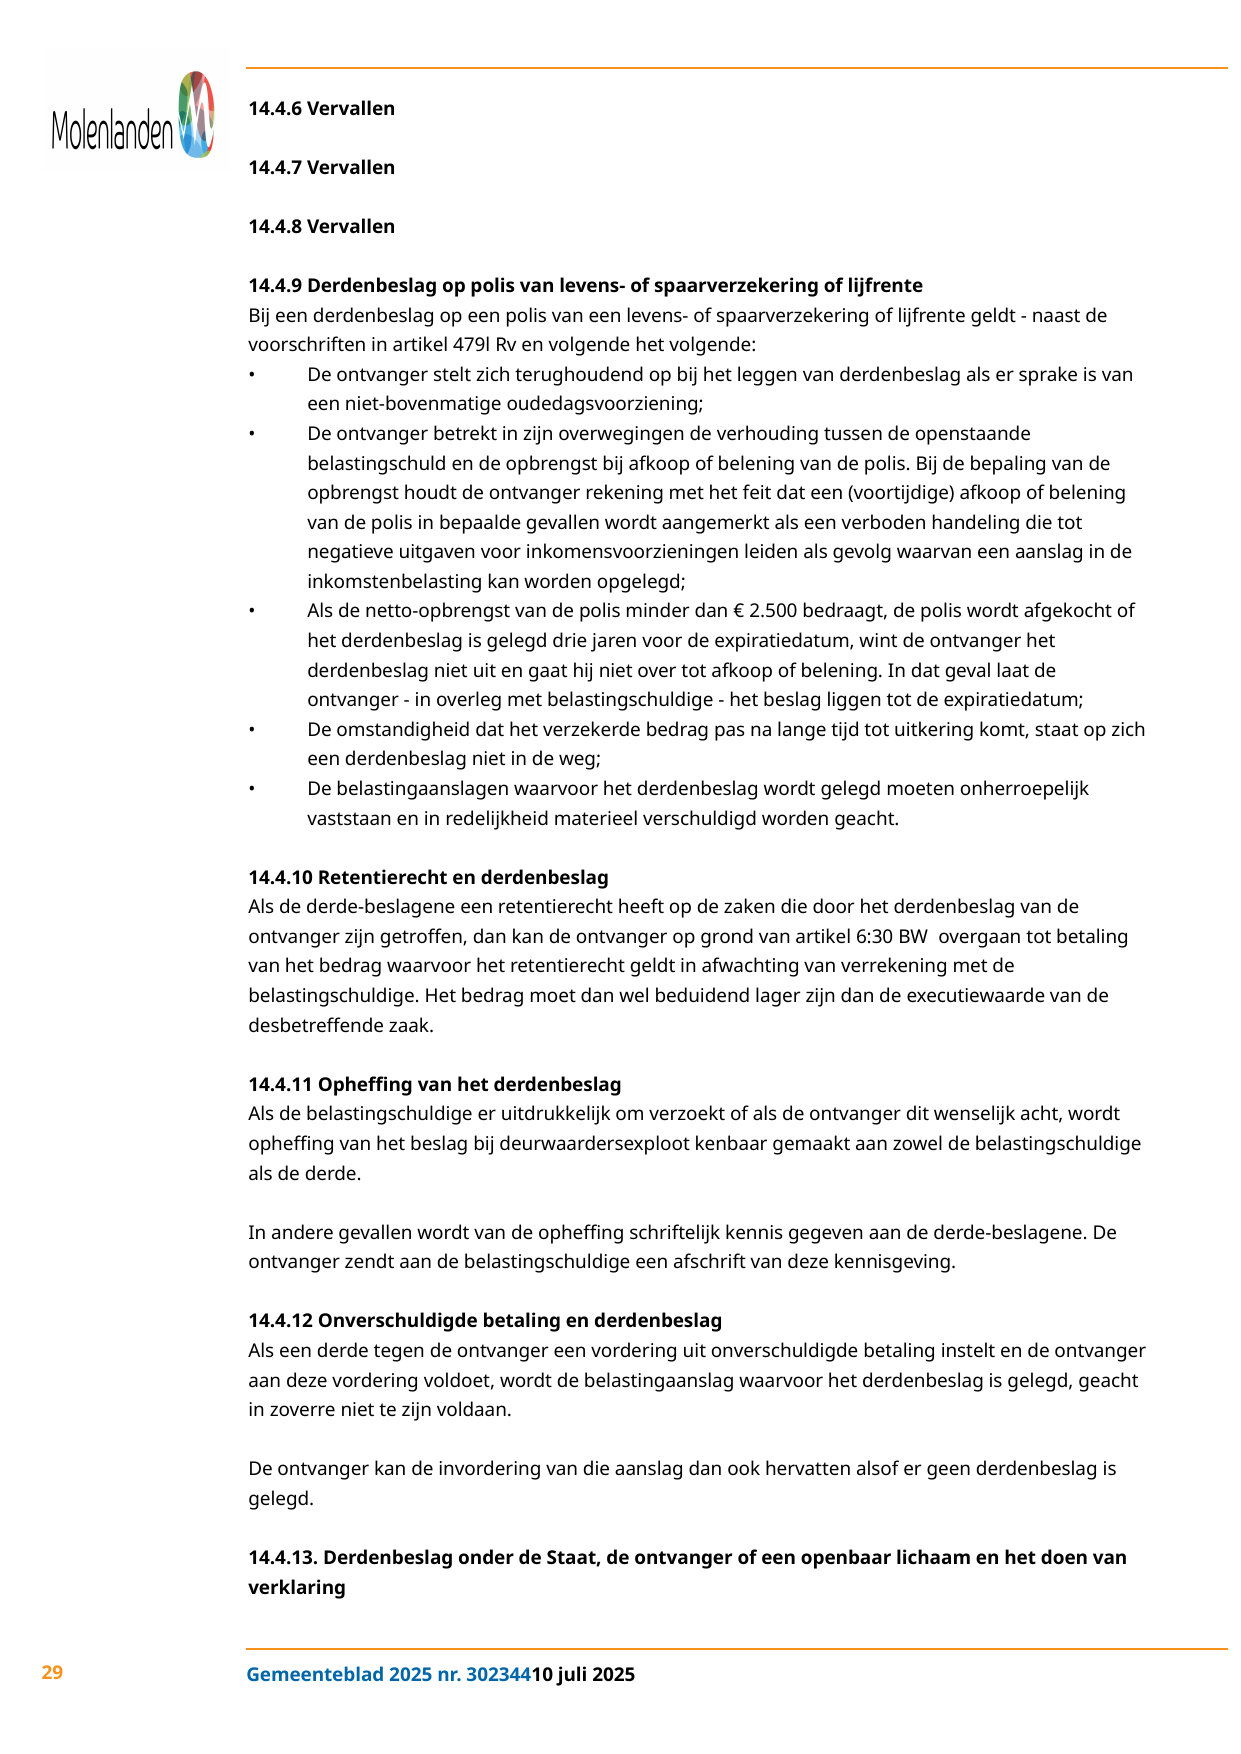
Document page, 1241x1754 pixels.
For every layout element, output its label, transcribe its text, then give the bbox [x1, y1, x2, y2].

text 14.4.8 Vervallen [248, 213, 1152, 239]
list De belastingaanslagen waarvoor het derdenbeslag wordt gelegd moeten onherroepelijk vaststaan en in redelijkheid materieel verschuldigd worden geacht. [248, 775, 1152, 831]
list De ontvanger betrekt in zijn overwegingen de verhouding tussen de openstaande belastingschuld en de opbrengst bij afkoop of belening van de polis. Bij de bepaling van de opbrengst houdt de ontvanger rekening met het feit dat een (voortijdige) afkoop of belening van de polis in bepaalde gevallen wordt aangemerkt als een verboden handeling die tot negatieve uitgaven voor inkomensvoorzieningen leiden als gevolg waarvan een aanslag in de inkomstenbelasting kan worden opgelegd; [248, 420, 1152, 594]
text Bij een derdenbeslag op een polis van een levens- of spaarverzekering of lijfrente geldt - naast de voorschriften in artikel 479l Rv en volgende het volgende: [248, 302, 1152, 357]
list De ontvanger stelt zich terughoudend op bij het leggen van derdenbeslag als er sprake is van een niet-bovenmatige oudedagsvoorziening; [248, 361, 1152, 416]
text De ontvanger kan de invordering van die aanslag dan ook hervatten alsof er geen derdenbeslag is gelegd. [248, 1456, 1152, 1511]
picture [41, 47, 231, 172]
text In andere gevallen wordt van de opheffing schriftelijk kennis gegeven aan de derde-beslagene. De ontvanger zendt aan de belastingschuldige een afschrift van deze kennisgeving. [248, 1219, 1152, 1274]
text 14.4.12 Onverschuldigde betaling en derdenbeslag [248, 1308, 1152, 1333]
list De omstandigheid dat het verzekerde bedrag pas na lange tijd tot uitkering komt, staat op zich een derdenbeslag niet in de weg; [248, 716, 1152, 771]
text Als de belastingschuldige er uitdrukkelijk om verzoekt of als de ontvanger dit wenselijk acht, wordt opheffing van het beslag bij deurwaardersexploot kenbaar gemaakt aan zowel de belastingschuldige als de derde. [248, 1101, 1152, 1186]
text 14.4.6 Vervallen [248, 95, 1152, 121]
text 14.4.13. Derdenbeslag onder de Staat, de ontvanger of een openbaar lichaam en het doen van verklaring [248, 1544, 1152, 1600]
text 14.4.10 Retentierecht en derdenbeslag [248, 864, 1152, 890]
text 14.4.11 Opheffing van het derdenbeslag [248, 1071, 1152, 1097]
text Als een derde tegen de ontvanger een vordering uit onverschuldigde betaling instelt en de ontvanger aan deze vordering voldoet, wordt de belastingaanslag waarvoor het derdenbeslag is gelegd, geacht in zoverre niet te zijn voldaan. [248, 1337, 1152, 1422]
list Als de netto-opbrengst van de polis minder dan € 2.500 bedraagt, de polis wordt afgekocht of het derdenbeslag is gelegd drie jaren voor de expiratiedatum, wint de ontvanger het derdenbeslag niet uit en gaat hij niet over tot afkoop of belening. In dat geval laat de ontvanger - in overleg met belastingschuldige - het beslag liggen tot de expiratiedatum; [248, 598, 1152, 712]
text 14.4.9 Derdenbeslag op polis van levens- of spaarverzekering of lijfrente [248, 272, 1152, 298]
text 14.4.7 Vervallen [248, 154, 1152, 180]
text Als de derde-beslagene een retentierecht heeft op de zaken die door het derdenbeslag van de ontvanger zijn getroffen, dan kan de ontvanger op grond van artikel 6:30 BW overgaan tot betaling van het bedrag waarvoor het retentierecht geldt in afwachting van verrekening met de belastingschuldige. Het bedrag moet dan wel beduidend lager zijn dan de executiewaarde van de desbetreffende zaak. [248, 893, 1152, 1038]
